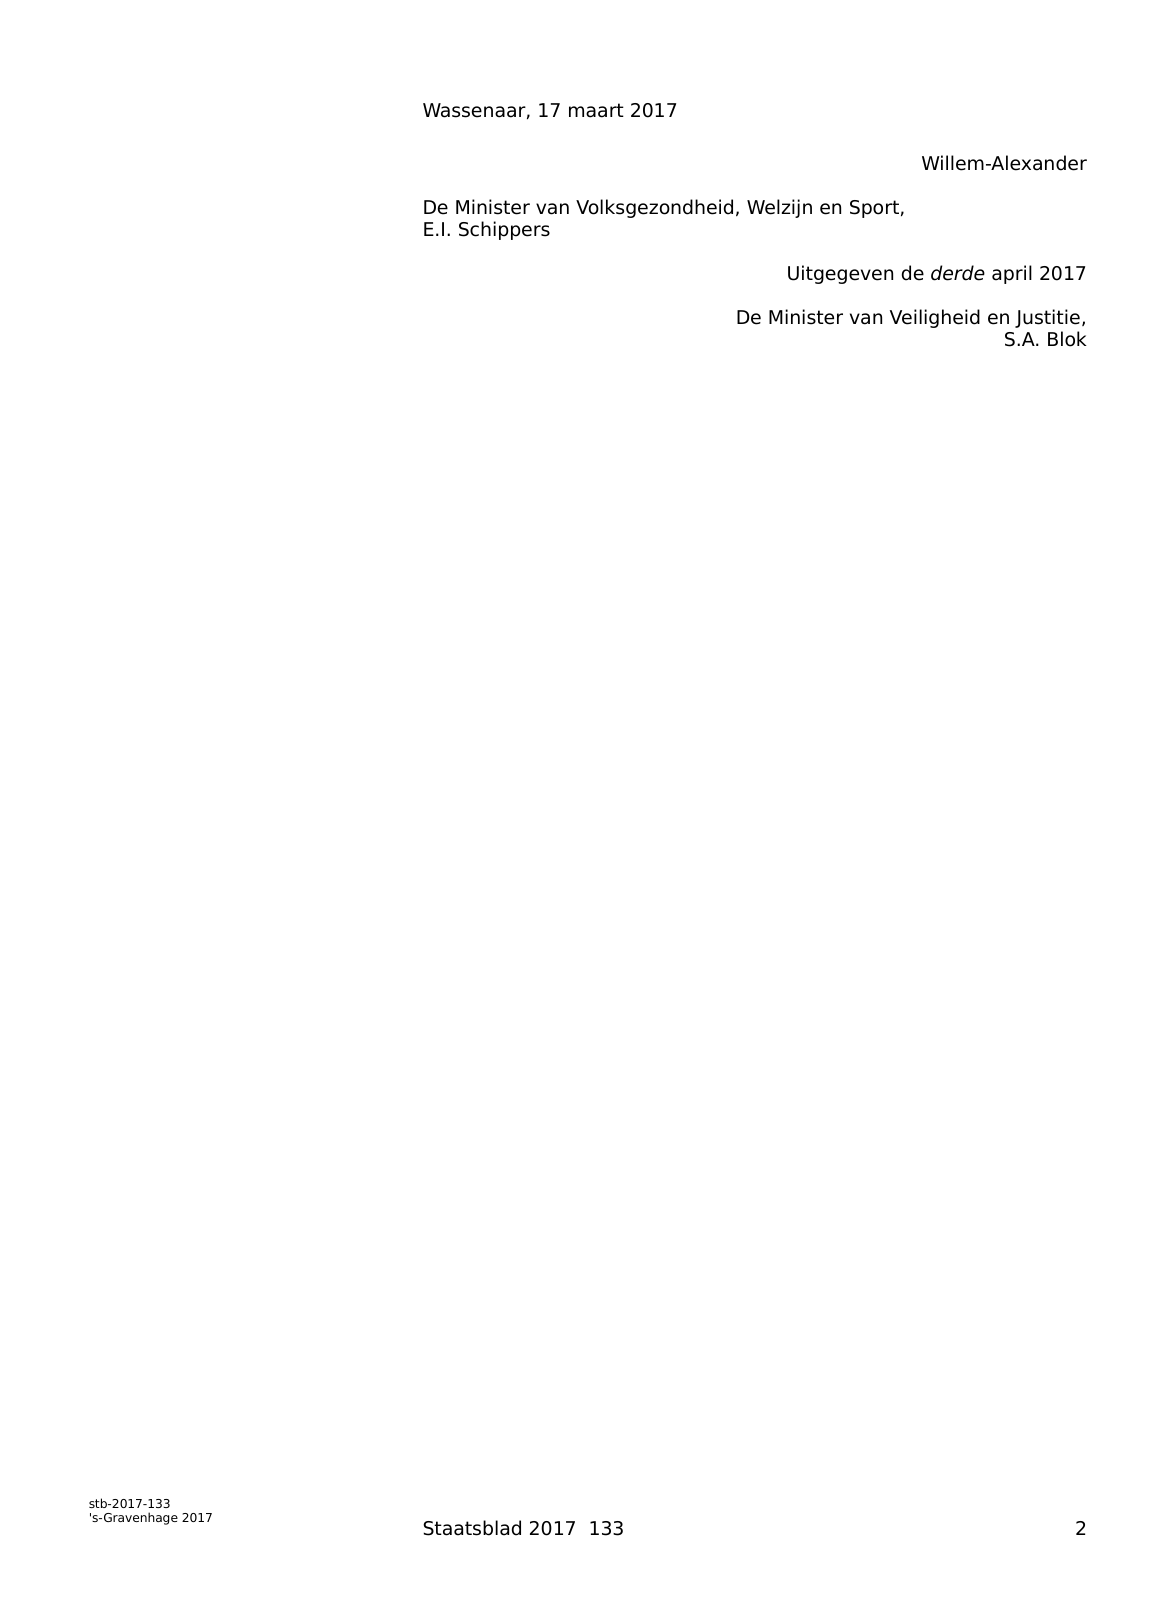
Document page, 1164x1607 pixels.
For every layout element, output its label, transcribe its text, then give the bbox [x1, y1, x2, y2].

text De Minister van Volksgezondheid, Welzijn en Sport, E.I. Schippers [422, 197, 1087, 241]
text De Minister van Veiligheid en Justitie, S.A. Blok [422, 307, 1087, 351]
text 's-Gravenhage 2017 [88, 1511, 323, 1525]
text stb-2017-133 [88, 1497, 323, 1511]
text Willem-Alexander [422, 152, 1087, 174]
text Uitgegeven de derde april 2017 [422, 263, 1087, 285]
text Wassenaar, 17 maart 2017 [422, 100, 1087, 122]
